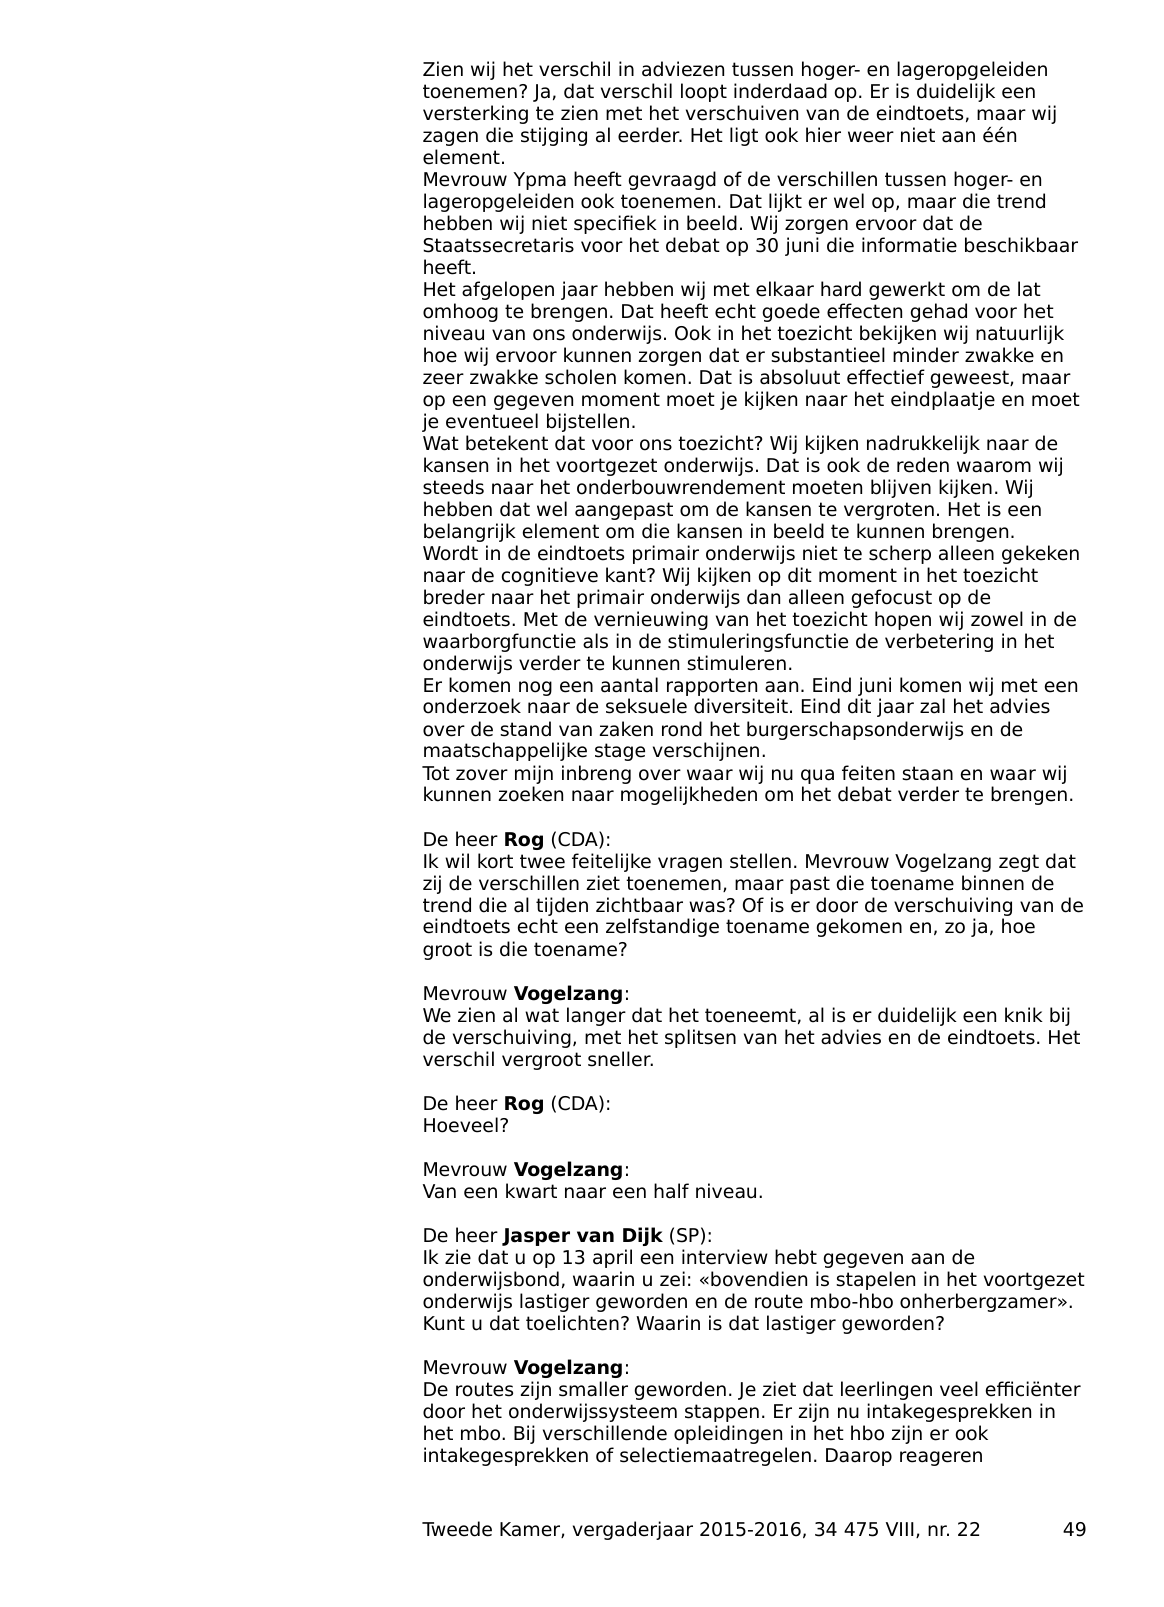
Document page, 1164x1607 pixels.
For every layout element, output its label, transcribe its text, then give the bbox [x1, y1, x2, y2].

text Hoeveel? [422, 1115, 1087, 1137]
text De heer Rog (CDA): [422, 828, 1087, 851]
text Mevrouw Vogelzang: [422, 1357, 1087, 1379]
text Er komen nog een aantal rapporten aan. Eind juni komen wij met een onderzoek naar de seksuele diversiteit. Eind dit jaar zal het advies over de stand van zaken rond het burgerschapsonderwijs en de maatschappelijke stage verschijnen. [422, 674, 1087, 762]
text Tot zover mijn inbreng over waar wij nu qua feiten staan en waar wij kunnen zoeken naar mogelijkheden om het debat verder te brengen. [422, 762, 1087, 806]
text Ik wil kort twee feitelijke vragen stellen. Mevrouw Vogelzang zegt dat zij de verschillen ziet toenemen, maar past die toename binnen de trend die al tijden zichtbaar was? Of is er door de verschuiving van de eindtoets echt een zelfstandige toename gekomen en, zo ja, hoe groot is die toename? [422, 851, 1087, 960]
text De heer Jasper van Dijk (SP): [422, 1225, 1087, 1247]
text Wordt in de eindtoets primair onderwijs niet te scherp alleen gekeken naar de cognitieve kant? Wij kijken op dit moment in het toezicht breder naar het primair onderwijs dan alleen gefocust op de eindtoets. Met de vernieuwing van het toezicht hopen wij zowel in de waarborgfunctie als in de stimuleringsfunctie de verbetering in het onderwijs verder te kunnen stimuleren. [422, 543, 1087, 674]
text De routes zijn smaller geworden. Je ziet dat leerlingen veel efficiënter door het onderwijssysteem stappen. Er zijn nu intakegesprekken in het mbo. Bij verschillende opleidingen in het hbo zijn er ook intakegesprekken of selectiemaatregelen. Daarop reageren [422, 1379, 1087, 1467]
text Van een kwart naar een half niveau. [422, 1181, 1087, 1203]
text Wat betekent dat voor ons toezicht? Wij kijken nadrukkelijk naar de kansen in het voortgezet onderwijs. Dat is ook de reden waarom wij steeds naar het onderbouwrendement moeten blijven kijken. Wij hebben dat wel aangepast om de kansen te vergroten. Het is een belangrijk element om die kansen in beeld te kunnen brengen. [422, 433, 1087, 543]
text Het afgelopen jaar hebben wij met elkaar hard gewerkt om de lat omhoog te brengen. Dat heeft echt goede effecten gehad voor het niveau van ons onderwijs. Ook in het toezicht bekijken wij natuurlijk hoe wij ervoor kunnen zorgen dat er substantieel minder zwakke en zeer zwakke scholen komen. Dat is absoluut effectief geweest, maar op een gegeven moment moet je kijken naar het eindplaatje en moet je eventueel bijstellen. [422, 279, 1087, 433]
text Zien wij het verschil in adviezen tussen hoger- en lageropgeleiden toenemen? Ja, dat verschil loopt inderdaad op. Er is duidelijk een versterking te zien met het verschuiven van de eindtoets, maar wij zagen die stijging al eerder. Het ligt ook hier weer niet aan één element. [422, 59, 1087, 169]
text Mevrouw Vogelzang: [422, 1159, 1087, 1181]
text Mevrouw Ypma heeft gevraagd of de verschillen tussen hoger- en lageropgeleiden ook toenemen. Dat lijkt er wel op, maar die trend hebben wij niet specifiek in beeld. Wij zorgen ervoor dat de Staatssecretaris voor het debat op 30 juni die informatie beschikbaar heeft. [422, 169, 1087, 279]
text De heer Rog (CDA): [422, 1093, 1087, 1115]
text Mevrouw Vogelzang: [422, 983, 1087, 1004]
text We zien al wat langer dat het toeneemt, al is er duidelijk een knik bij de verschuiving, met het splitsen van het advies en de eindtoets. Het verschil vergroot sneller. [422, 1004, 1087, 1071]
text Ik zie dat u op 13 april een interview hebt gegeven aan de onderwijsbond, waarin u zei: «bovendien is stapelen in het voortgezet onderwijs lastiger geworden en de route mbo-hbo onherbergzamer». Kunt u dat toelichten? Waarin is dat lastiger geworden? [422, 1247, 1087, 1335]
